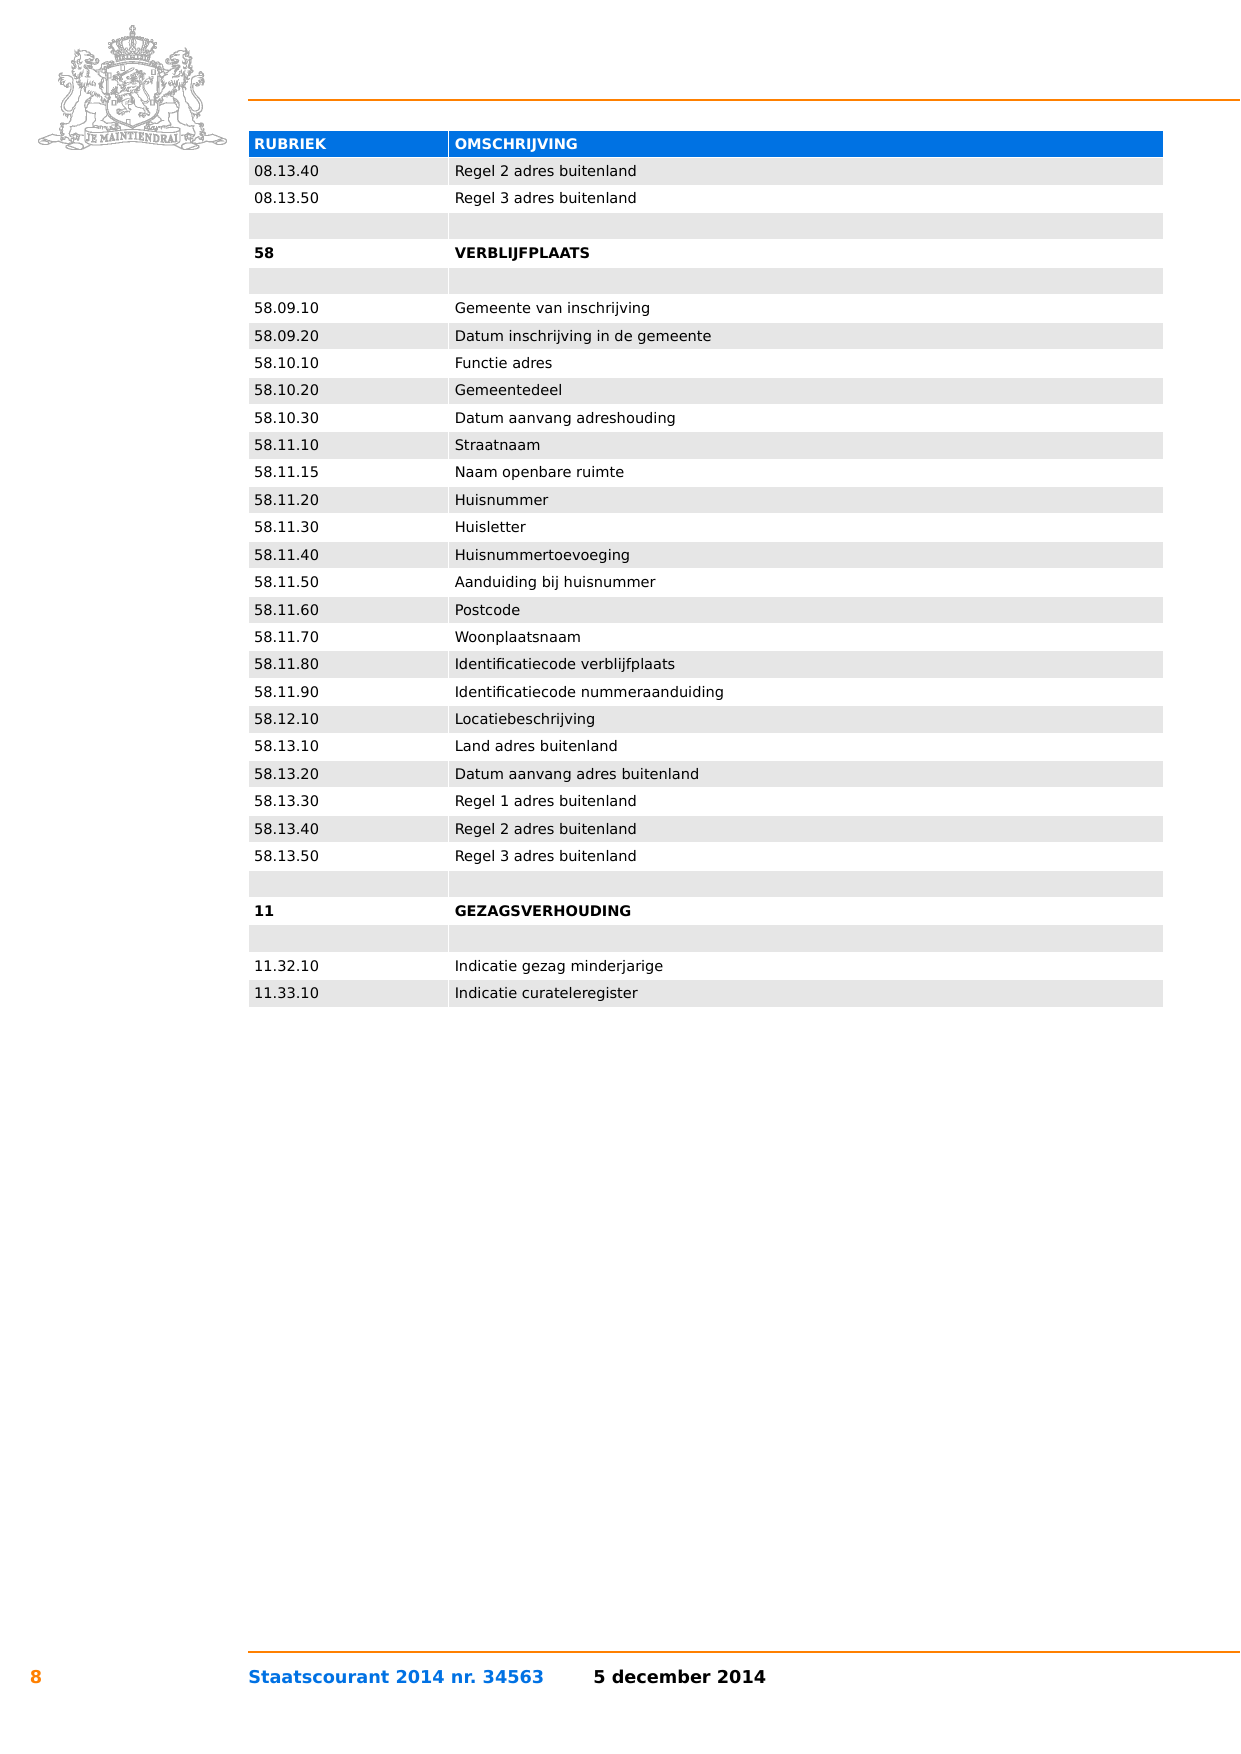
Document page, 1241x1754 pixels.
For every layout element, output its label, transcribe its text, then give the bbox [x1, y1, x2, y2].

table_cell Gemeente van inschrijving [449, 295, 1163, 322]
table_cell Huisnummer [449, 487, 1163, 513]
table_cell 58.09.10 [249, 295, 448, 322]
table_cell Huisnummertoevoeging [449, 542, 1163, 568]
table_cell 58.11.70 [249, 624, 448, 650]
table_cell [449, 213, 1163, 239]
table_cell GEZAGSVERHOUDING [449, 898, 1163, 924]
table_cell Identificatiecode nummeraanduiding [449, 679, 1163, 705]
table_cell Datum inschrijving in de gemeente [449, 323, 1163, 349]
table_cell Functie adres [449, 350, 1163, 376]
table_cell [449, 925, 1163, 952]
table_cell 58.10.20 [249, 378, 448, 404]
table_header RUBRIEK [249, 131, 448, 157]
picture [38, 25, 227, 150]
table_cell [249, 213, 448, 239]
table_cell [449, 268, 1163, 294]
table_cell 08.13.40 [249, 158, 448, 185]
table_cell 58.11.90 [249, 679, 448, 705]
table_cell 58.11.20 [249, 487, 448, 513]
table_cell 11.33.10 [249, 980, 448, 1007]
table_cell [449, 871, 1163, 897]
table_cell 08.13.50 [249, 186, 448, 212]
table_cell 58.11.40 [249, 542, 448, 568]
table_cell Indicatie gezag minderjarige [449, 953, 1163, 979]
table_cell Naam openbare ruimte [449, 460, 1163, 486]
table_cell [249, 268, 448, 294]
table_cell Aanduiding bij huisnummer [449, 569, 1163, 596]
table_cell Regel 2 adres buitenland [449, 158, 1163, 185]
table_cell Gemeentedeel [449, 378, 1163, 404]
table_cell 58.10.30 [249, 405, 448, 431]
table_cell 58.12.10 [249, 706, 448, 733]
table_cell 58.13.40 [249, 816, 448, 842]
table_header OMSCHRIJVING [449, 131, 1163, 157]
table_cell Regel 1 adres buitenland [449, 789, 1163, 815]
table_cell 58 [249, 241, 448, 267]
table_cell Postcode [449, 597, 1163, 623]
table_cell [249, 871, 448, 897]
table_cell Regel 2 adres buitenland [449, 816, 1163, 842]
table_cell Regel 3 adres buitenland [449, 843, 1163, 869]
table_cell 11 [249, 898, 448, 924]
table_cell 58.10.10 [249, 350, 448, 376]
table_cell Datum aanvang adres buitenland [449, 761, 1163, 787]
table_cell 58.13.20 [249, 761, 448, 787]
table_cell 58.11.60 [249, 597, 448, 623]
table_cell 58.11.30 [249, 515, 448, 541]
table_cell Regel 3 adres buitenland [449, 186, 1163, 212]
table_cell 11.32.10 [249, 953, 448, 979]
table_cell Woonplaatsnaam [449, 624, 1163, 650]
table_cell 58.11.50 [249, 569, 448, 596]
table_cell Locatiebeschrijving [449, 706, 1163, 733]
table_cell 58.11.10 [249, 432, 448, 459]
table_cell Land adres buitenland [449, 734, 1163, 760]
table_cell 58.09.20 [249, 323, 448, 349]
table_cell Huisletter [449, 515, 1163, 541]
table_cell 58.11.15 [249, 460, 448, 486]
table_cell 58.13.50 [249, 843, 448, 869]
table_cell [249, 925, 448, 952]
table_cell VERBLIJFPLAATS [449, 241, 1163, 267]
table_cell 58.13.10 [249, 734, 448, 760]
table_cell Datum aanvang adreshouding [449, 405, 1163, 431]
table_cell Identificatiecode verblijfplaats [449, 651, 1163, 678]
table_cell 58.11.80 [249, 651, 448, 678]
table_cell Indicatie curateleregister [449, 980, 1163, 1007]
table_cell 58.13.30 [249, 789, 448, 815]
table_cell Straatnaam [449, 432, 1163, 459]
